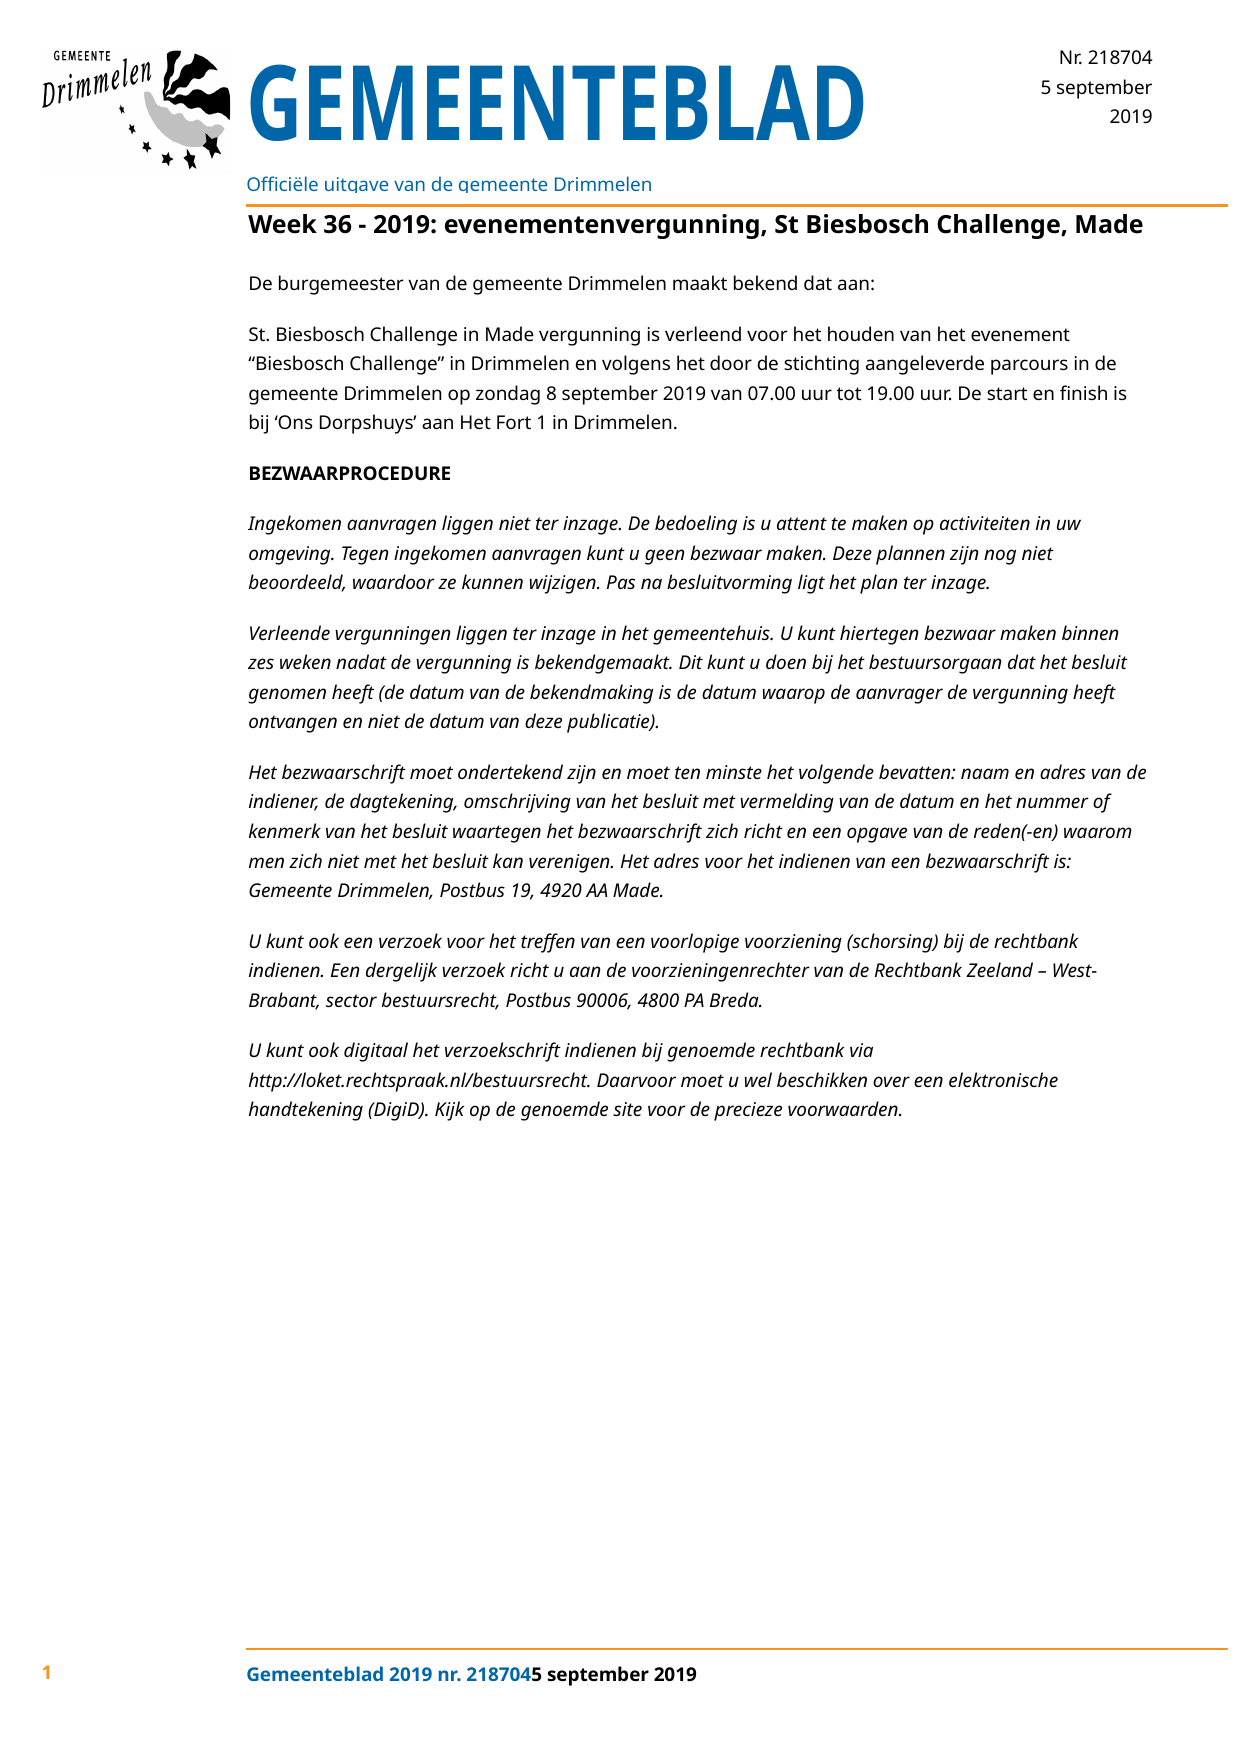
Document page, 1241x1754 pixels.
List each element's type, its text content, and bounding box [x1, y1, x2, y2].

text U kunt ook een verzoek voor het treffen van een voorlopige voorziening (schorsing) bij de rechtbank indienen. Een dergelijk verzoek richt u aan de voorzieningenrechter van de Rechtbank Zeeland – West-Brabant, sector bestuursrecht, Postbus 90006, 4800 PA Breda. [248, 928, 1152, 1013]
text St. Biesbosch Challenge in Made vergunning is verleend voor het houden van het evenement “Biesbosch Challenge” in Drimmelen en volgens het door de stichting aangeleverde parcours in de gemeente Drimmelen op zondag 8 september 2019 van 07.00 uur tot 19.00 uur. De start en finish is bij ‘Ons Dorpshuys’ aan Het Fort 1 in Drimmelen. [248, 321, 1152, 435]
text De burgemeester van de gemeente Drimmelen maakt bekend dat aan: [248, 270, 1152, 296]
text BEZWAARPROCEDURE [248, 460, 1152, 486]
text Het bezwaarschrift moet ondertekend zijn en moet ten minste het volgende bevatten: naam en adres van de indiener, de dagtekening, omschrijving van het besluit met vermelding van de datum en het nummer of kenmerk van het besluit waartegen het bezwaarschrift zich richt en een opgave van de reden(-en) waarom men zich niet met het besluit kan verenigen. Het adres voor het indienen van een bezwaarschrift is: Gemeente Drimmelen, Postbus 19, 4920 AA Made. [248, 759, 1152, 903]
text Verleende vergunningen liggen ter inzage in het gemeentehuis. U kunt hiertegen bezwaar maken binnen zes weken nadat de vergunning is bekendgemaakt. Dit kunt u doen bij het bestuursorgaan dat het besluit genomen heeft (de datum van de bekendmaking is de datum waarop de aanvrager de vergunning heeft ontvangen en niet de datum van deze publicatie). [248, 620, 1152, 734]
picture [41, 47, 231, 172]
text U kunt ook digitaal het verzoekschrift indienen bij genoemde rechtbank via http://loket.rechtspraak.nl/bestuursrecht. Daarvoor moet u wel beschikken over een elektronische handtekening (DigiD). Kijk op de genoemde site voor de precieze voorwaarden. [248, 1037, 1152, 1122]
text Week 36 - 2019: evenementenvergunning, St Biesbosch Challenge, Made [248, 207, 1152, 241]
text Ingekomen aanvragen liggen niet ter inzage. De bedoeling is u attent te maken op activiteiten in uw omgeving. Tegen ingekomen aanvragen kunt u geen bezwaar maken. Deze plannen zijn nog niet beoordeeld, waardoor ze kunnen wijzigen. Pas na besluitvorming ligt het plan ter inzage. [248, 510, 1152, 595]
